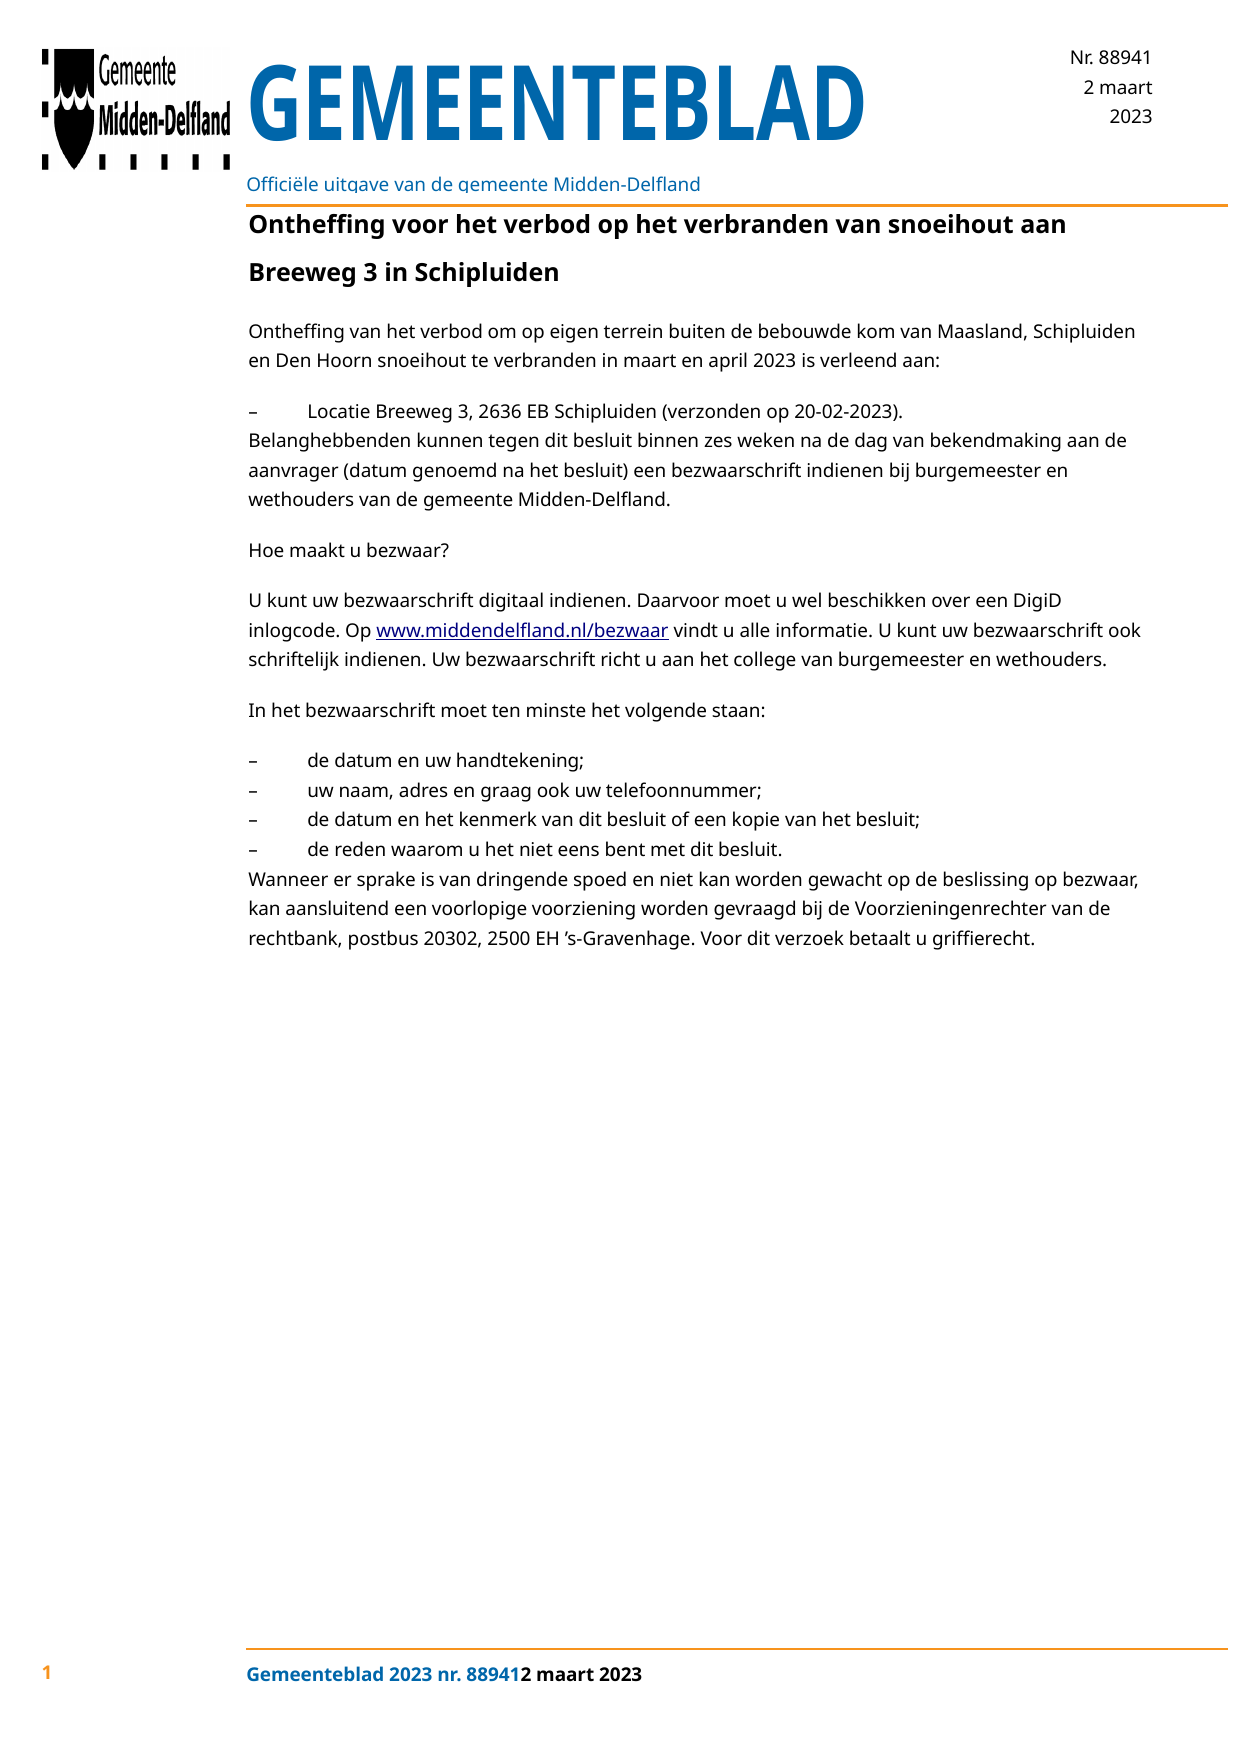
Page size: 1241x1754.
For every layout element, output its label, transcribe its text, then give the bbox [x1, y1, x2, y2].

list de reden waarom u het niet eens bent met dit besluit. [248, 836, 1152, 862]
text In het bezwaarschrift moet ten minste het volgende staan: [248, 697, 1152, 723]
picture [41, 47, 231, 172]
list de datum en het kenmerk van dit besluit of een kopie van het besluit; [248, 807, 1152, 832]
text ​Wanneer er sprake is van dringende spoed en niet kan worden gewacht op de beslissing op bezwaar, kan aansluitend een voorlopige voorziening worden gevraagd bij de Voorzieningenrechter van de rechtbank, postbus 20302, 2500 EH ’s-Gravenhage. Voor dit verzoek betaalt u griffierecht. [248, 866, 1152, 951]
list uw naam, adres en graag ook uw telefoonnummer; [248, 777, 1152, 803]
text Ontheffing van het verbod om op eigen terrein buiten de bebouwde kom van Maasland, Schipluiden en Den Hoorn snoeihout te verbranden in maart en april 2023 is verleend aan: [248, 318, 1152, 373]
list de datum en uw handtekening; [248, 747, 1152, 773]
text U kunt uw bezwaarschrift digitaal indienen. Daarvoor moet u wel beschikken over een DigiD inlogcode. Op www.middendelfland.nl/bezwaar vindt u alle informatie. U kunt uw bezwaarschrift ook schriftelijk indienen. Uw bezwaarschrift richt u aan het college van burgemeester en wethouders. [248, 587, 1152, 672]
list Locatie Breeweg 3, 2636 EB Schipluiden (verzonden op 20-02-2023). [248, 398, 1152, 424]
text Ontheffing voor het verbod op het verbranden van snoeihout aan Breeweg 3 in Schipluiden [248, 207, 1152, 288]
text Hoe maakt u bezwaar? [248, 537, 1152, 563]
text Belanghebbenden kunnen tegen dit besluit binnen zes weken na de dag van bekendmaking aan de aanvrager (datum genoemd na het besluit) een bezwaarschrift indienen bij burgemeester en wethouders van de gemeente Midden-Delfland. [248, 427, 1152, 512]
